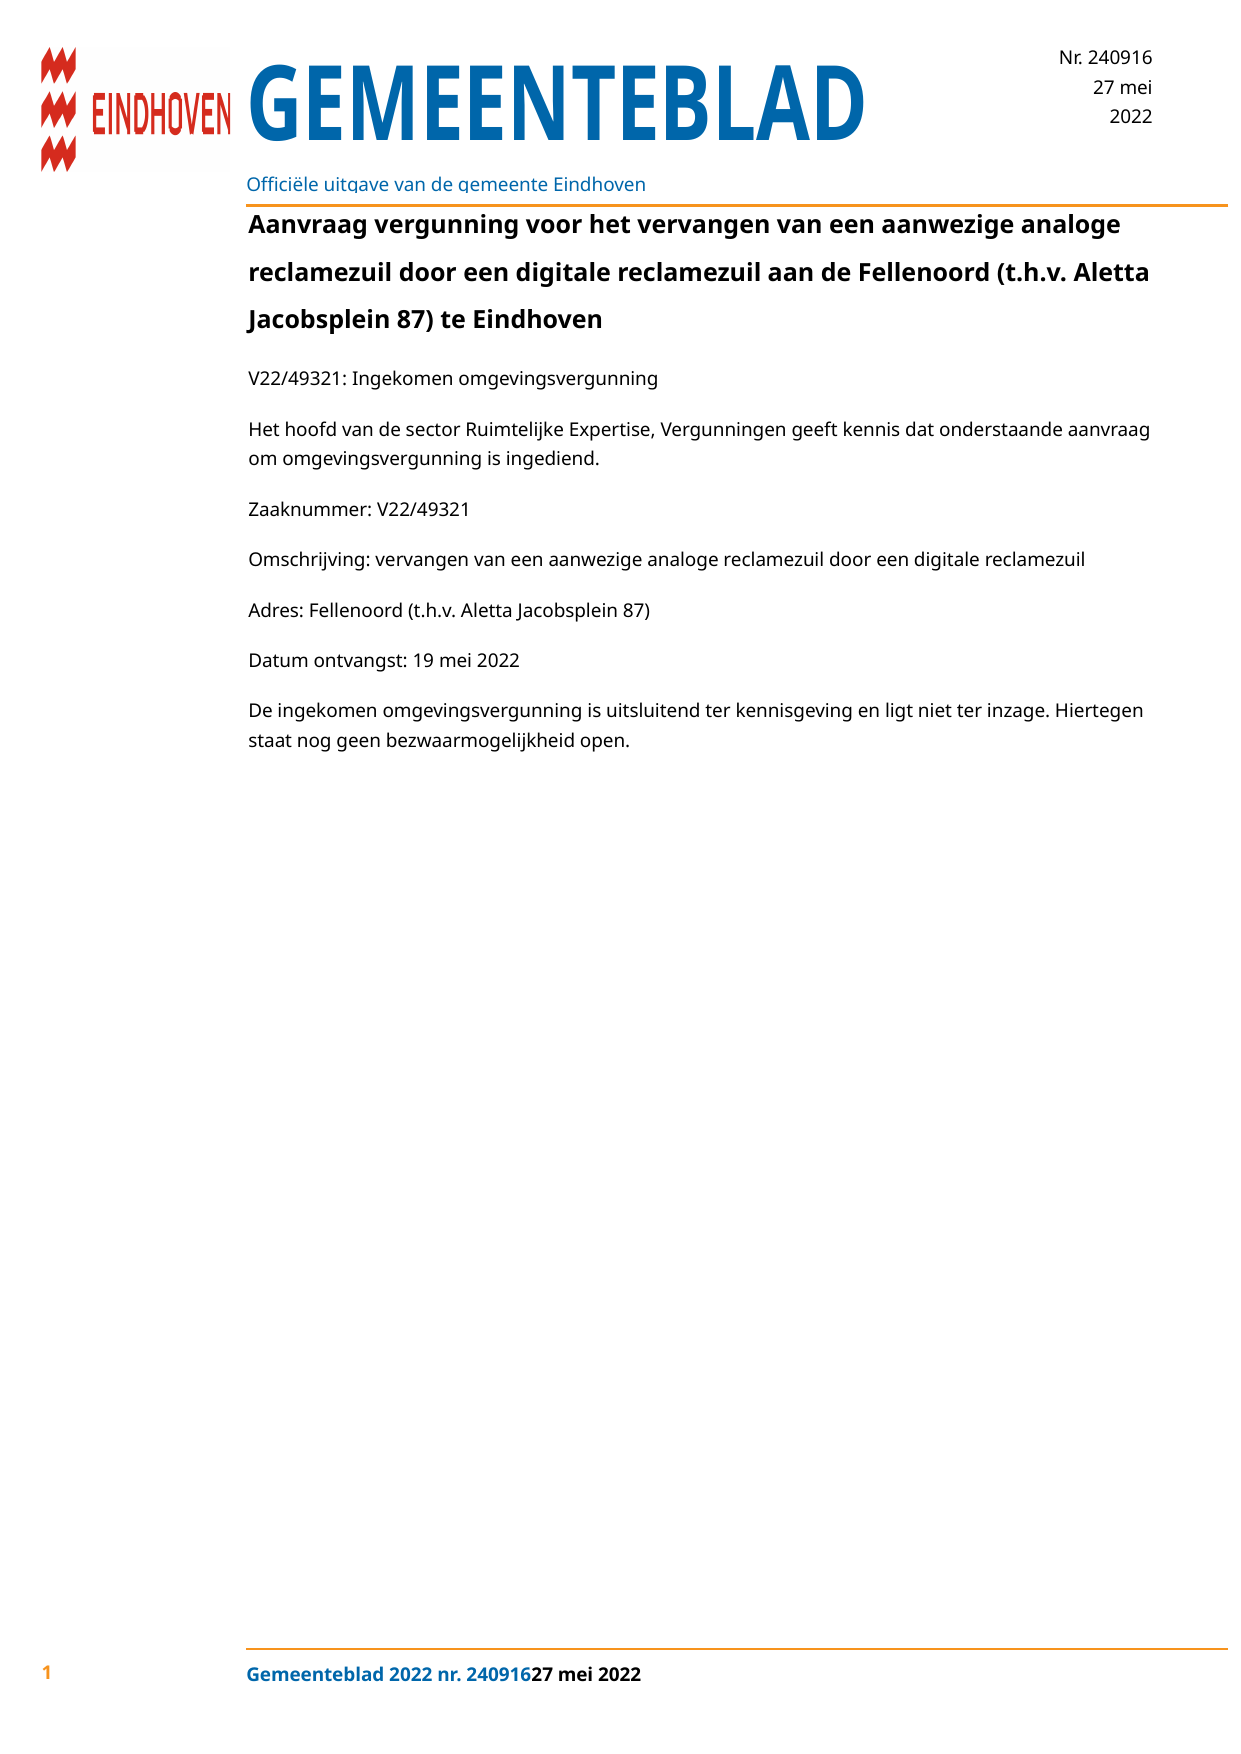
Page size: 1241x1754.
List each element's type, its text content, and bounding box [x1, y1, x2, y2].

picture [41, 47, 231, 172]
text Datum ontvangst: 19 mei 2022 [248, 647, 1152, 673]
text Omschrijving: vervangen van een aanwezige analoge reclamezuil door een digitale reclamezuil [248, 546, 1152, 572]
text De ingekomen omgevingsvergunning is uitsluitend ter kennisgeving en ligt niet ter inzage. Hiertegen staat nog geen bezwaarmogelijkheid open. [248, 698, 1152, 753]
text Aanvraag vergunning voor het vervangen van een aanwezige analoge reclamezuil door een digitale reclamezuil aan de Fellenoord (t.h.v. Aletta Jacobsplein 87) te Eindhoven [248, 207, 1152, 336]
text V22/49321: Ingekomen omgevingsvergunning [248, 366, 1152, 391]
text Het hoofd van de sector Ruimtelijke Expertise, Vergunningen geeft kennis dat onderstaande aanvraag om omgevingsvergunning is ingediend. [248, 416, 1152, 471]
text Adres: Fellenoord (t.h.v. Aletta Jacobsplein 87) [248, 597, 1152, 622]
text Zaaknummer: V22/49321 [248, 496, 1152, 522]
